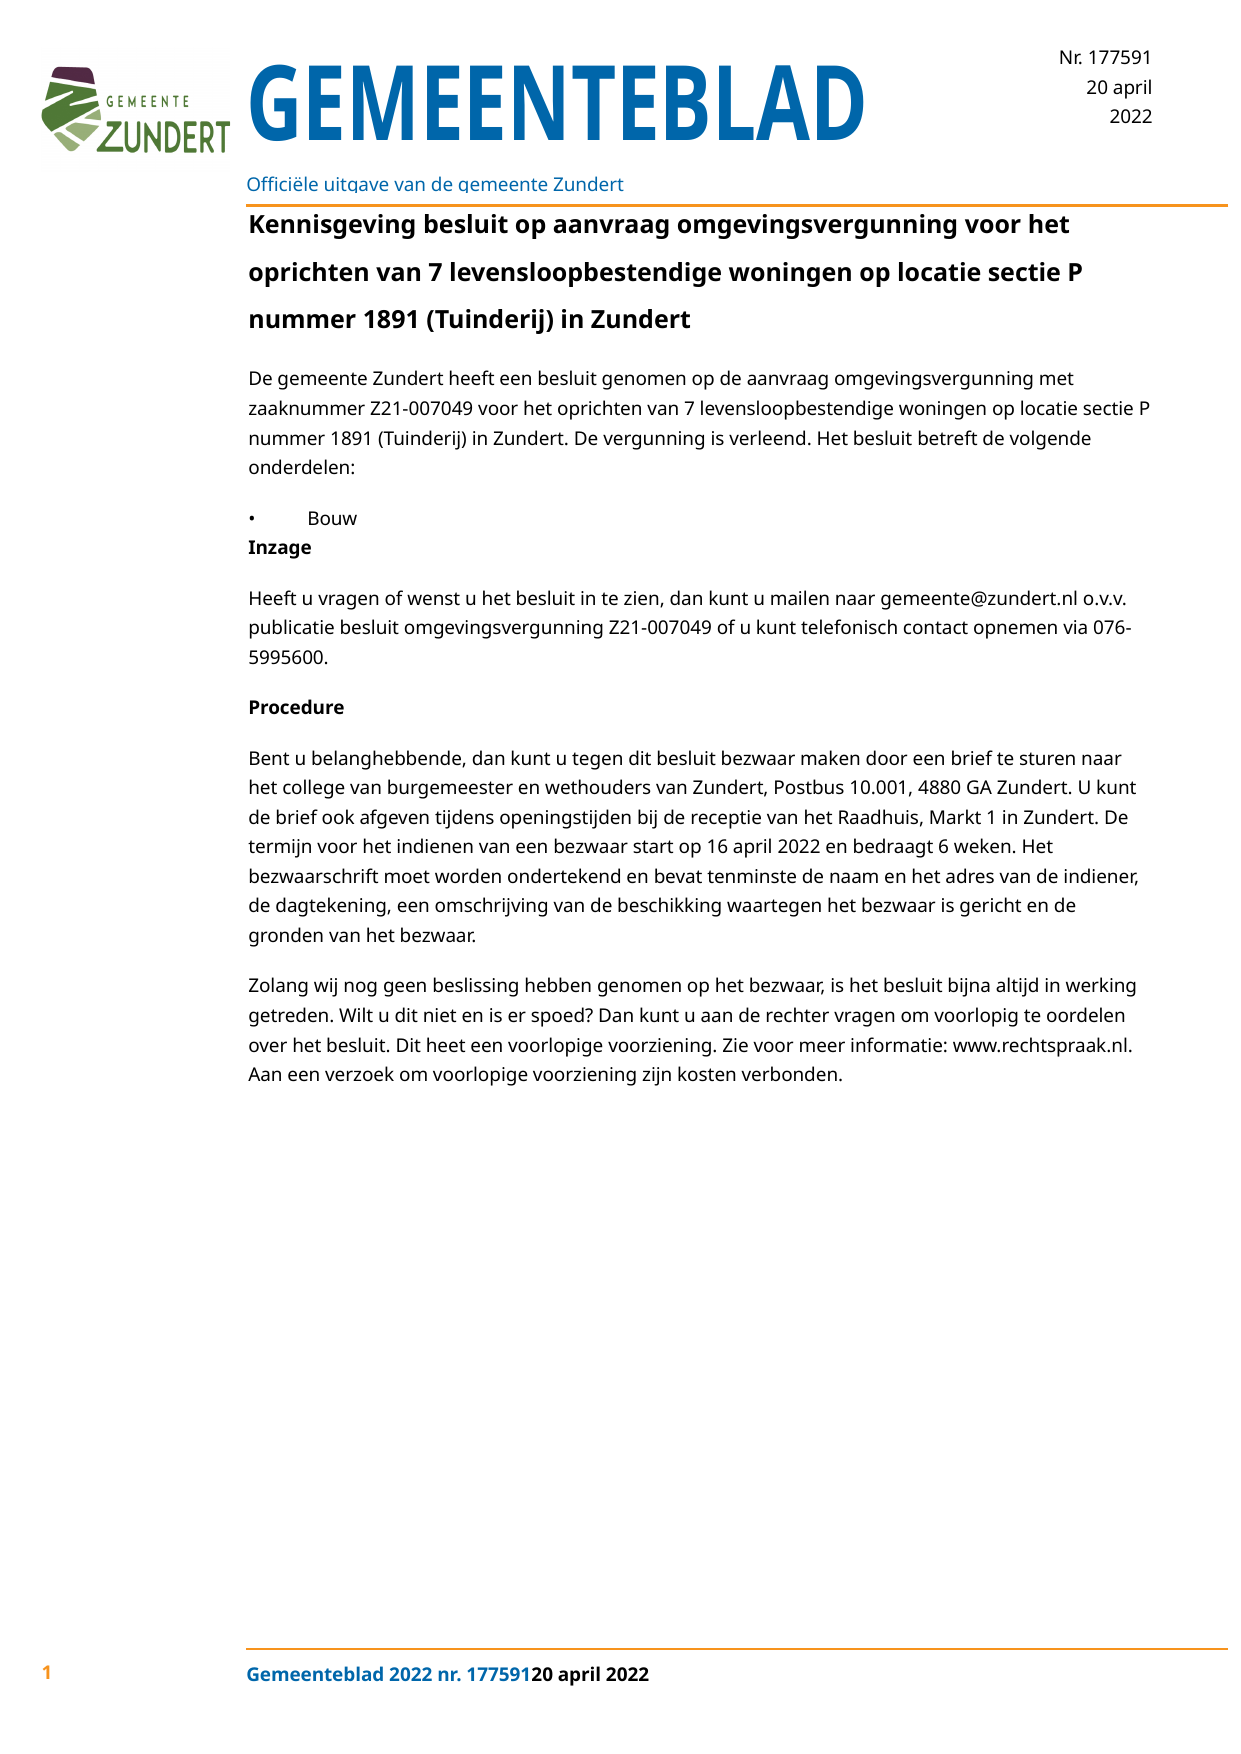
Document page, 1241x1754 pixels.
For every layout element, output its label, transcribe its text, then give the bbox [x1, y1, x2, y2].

text Kennisgeving besluit op aanvraag omgevingsvergunning voor het oprichten van 7 levensloopbestendige woningen op locatie sectie P nummer 1891 (Tuinderij) in Zundert [248, 207, 1152, 336]
text Zolang wij nog geen beslissing hebben genomen op het bezwaar, is het besluit bijna altijd in werking getreden. Wilt u dit niet en is er spoed? Dan kunt u aan de rechter vragen om voorlopig te oordelen over het besluit. Dit heet een voorlopige voorziening. Zie voor meer informatie: www.rechtspraak.nl. Aan een verzoek om voorlopige voorziening zijn kosten verbonden. [248, 973, 1152, 1087]
list Bouw [248, 505, 1152, 530]
text De gemeente Zundert heeft een besluit genomen op de aanvraag omgevingsvergunning met zaaknummer Z21-007049 voor het oprichten van 7 levensloopbestendige woningen op locatie sectie P nummer 1891 (Tuinderij) in Zundert. De vergunning is verleend. Het besluit betreft de volgende onderdelen: [248, 366, 1152, 480]
picture [41, 47, 231, 172]
text Inzage [248, 534, 1152, 560]
text Procedure [248, 694, 1152, 720]
text Heeft u vragen of wenst u het besluit in te zien, dan kunt u mailen naar gemeente@zundert.nl o.v.v. publicatie besluit omgevingsvergunning Z21-007049 of u kunt telefonisch contact opnemen via 076-5995600. [248, 585, 1152, 669]
text Bent u belanghebbende, dan kunt u tegen dit besluit bezwaar maken door een brief te sturen naar het college van burgemeester en wethouders van Zundert, Postbus 10.001, 4880 GA Zundert. U kunt de brief ook afgeven tijdens openingstijden bij de receptie van het Raadhuis, Markt 1 in Zundert. De termijn voor het indienen van een bezwaar start op 16 april 2022 en bedraagt 6 weken. Het bezwaarschrift moet worden ondertekend en bevat tenminste de naam en het adres van de indiener, de dagtekening, een omschrijving van de beschikking waartegen het bezwaar is gericht en de gronden van het bezwaar. [248, 745, 1152, 948]
